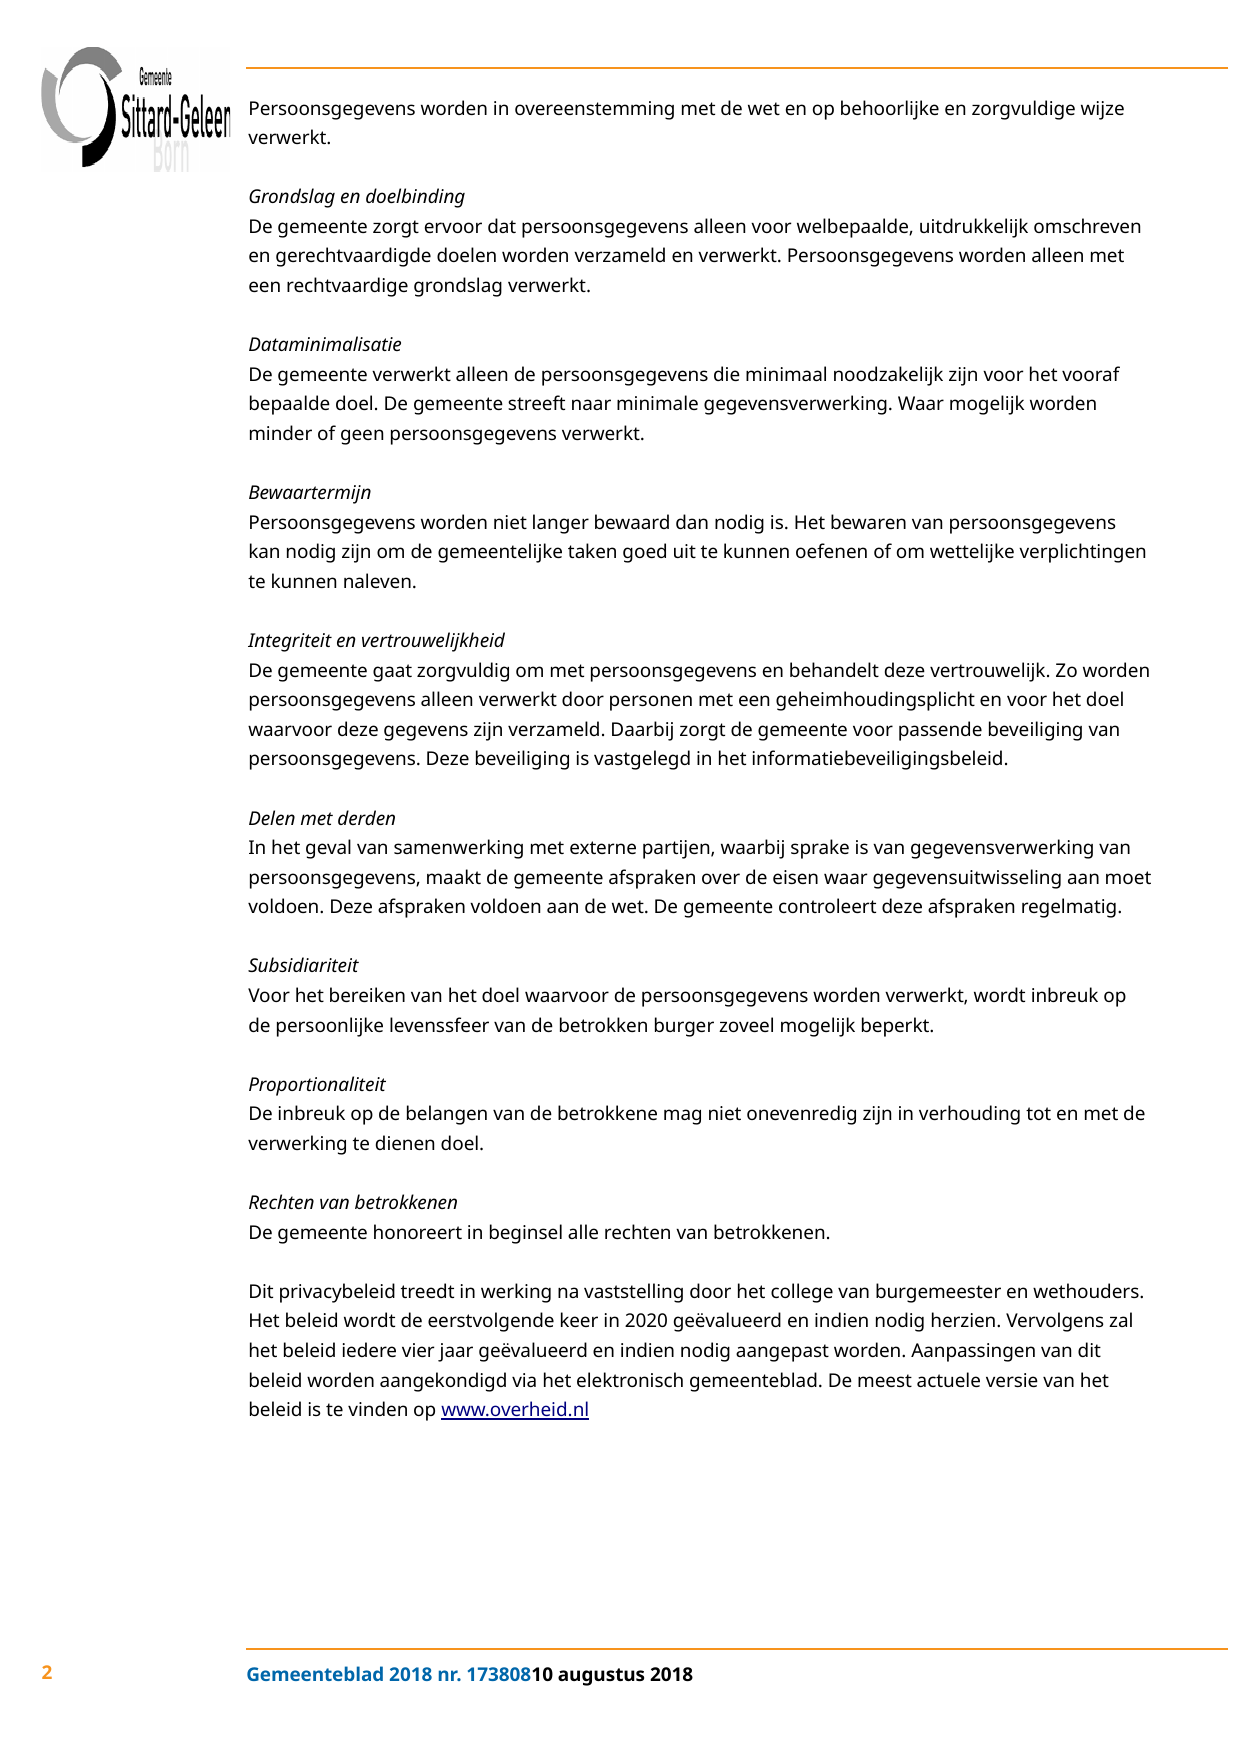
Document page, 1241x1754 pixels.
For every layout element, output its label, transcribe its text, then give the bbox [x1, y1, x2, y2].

text Dit privacybeleid treedt in werking na vaststelling door het college van burgemeester en wethouders. Het beleid wordt de eerstvolgende keer in 2020 geëvalueerd en indien nodig herzien. Vervolgens zal het beleid iedere vier jaar geëvalueerd en indien nodig aangepast worden. Aanpassingen van dit beleid worden aangekondigd via het elektronisch gemeenteblad. De meest actuele versie van het beleid is te vinden op www.overheid.nl [248, 1278, 1152, 1422]
text Subsidiariteit [248, 953, 1152, 978]
text Voor het bereiken van het doel waarvoor de persoonsgegevens worden verwerkt, wordt inbreuk op de persoonlijke levenssfeer van de betrokken burger zoveel mogelijk beperkt. [248, 982, 1152, 1038]
text Grondslag en doelbinding [248, 183, 1152, 209]
text Bewaartermijn [248, 479, 1152, 505]
text Rechten van betrokkenen [248, 1189, 1152, 1215]
text De gemeente verwerkt alleen de persoonsgegevens die minimaal noodzakelijk zijn voor het vooraf bepaalde doel. De gemeente streeft naar minimale gegevensverwerking. Waar mogelijk worden minder of geen persoonsgegevens verwerkt. [248, 361, 1152, 446]
text Persoonsgegevens worden niet langer bewaard dan nodig is. Het bewaren van persoonsgegevens kan nodig zijn om de gemeentelijke taken goed uit te kunnen oefenen of om wettelijke verplichtingen te kunnen naleven. [248, 509, 1152, 594]
text De inbreuk op de belangen van de betrokkene mag niet onevenredig zijn in verhouding tot en met de verwerking te dienen doel. [248, 1101, 1152, 1156]
text Dataminimalisatie [248, 331, 1152, 357]
picture [41, 47, 231, 172]
text De gemeente honoreert in beginsel alle rechten van betrokkenen. [248, 1219, 1152, 1245]
text De gemeente zorgt ervoor dat persoonsgegevens alleen voor welbepaalde, uitdrukkelijk omschreven en gerechtvaardigde doelen worden verzameld en verwerkt. Persoonsgegevens worden alleen met een rechtvaardige grondslag verwerkt. [248, 213, 1152, 298]
text Delen met derden [248, 805, 1152, 831]
text Integriteit en vertrouwelijkheid [248, 627, 1152, 653]
text De gemeente gaat zorgvuldig om met persoonsgegevens en behandelt deze vertrouwelijk. Zo worden persoonsgegevens alleen verwerkt door personen met een geheimhoudingsplicht en voor het doel waarvoor deze gegevens zijn verzameld. Daarbij zorgt de gemeente voor passende beveiliging van persoonsgegevens. Deze beveiliging is vastgelegd in het informatiebeveiligingsbeleid. [248, 657, 1152, 771]
text Persoonsgegevens worden in overeenstemming met de wet en op behoorlijke en zorgvuldige wijze verwerkt. [248, 95, 1152, 150]
text In het geval van samenwerking met externe partijen, waarbij sprake is van gegevensverwerking van persoonsgegevens, maakt de gemeente afspraken over de eisen waar gegevensuitwisseling aan moet voldoen. Deze afspraken voldoen aan de wet. De gemeente controleert deze afspraken regelmatig. [248, 834, 1152, 919]
text Proportionaliteit [248, 1071, 1152, 1097]
